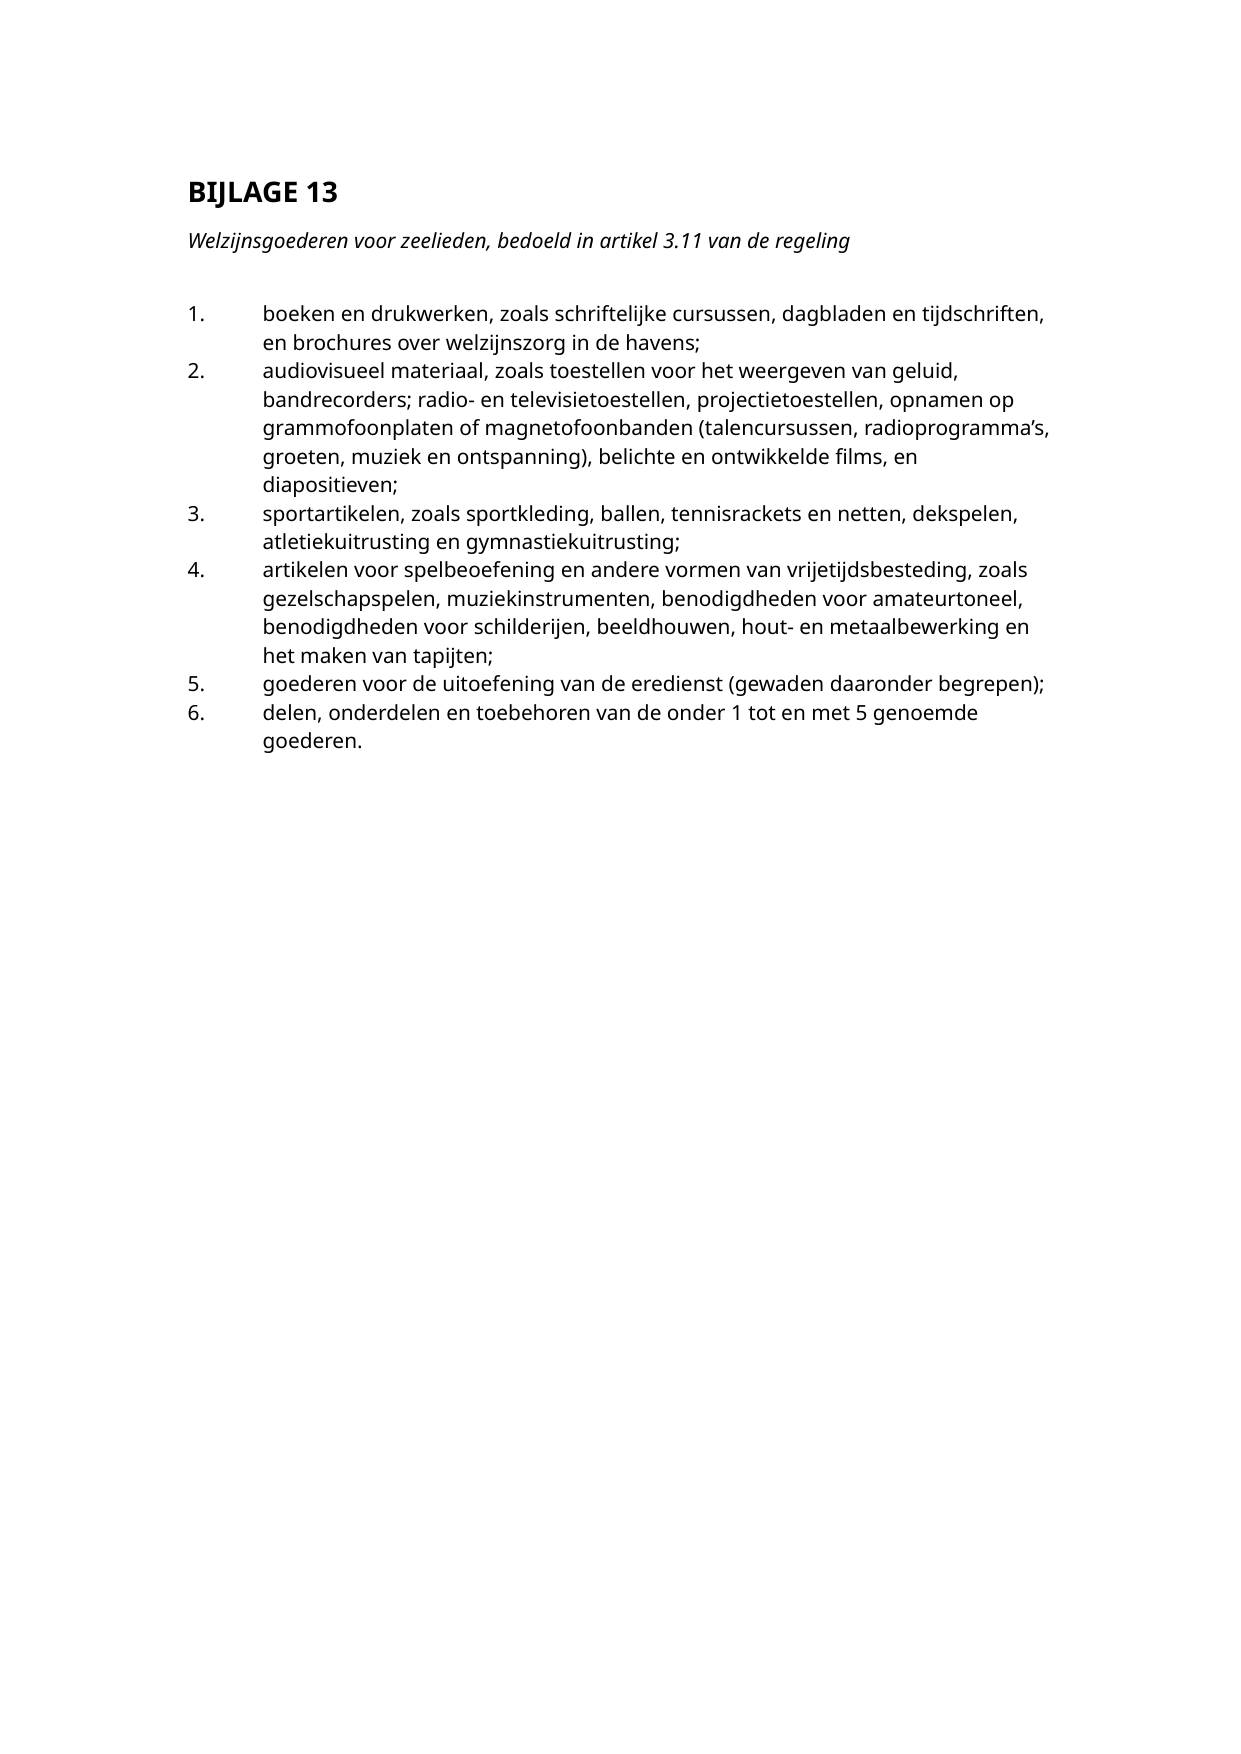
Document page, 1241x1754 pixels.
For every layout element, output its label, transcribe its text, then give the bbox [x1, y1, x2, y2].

list sportartikelen, zoals sportkleding, ballen, tennisrackets en netten, dekspelen, atletiekuitrusting en gymnastiekuitrusting; [187, 499, 1053, 556]
list boeken en drukwerken, zoals schriftelijke cursussen, dagbladen en tijdschriften, en brochures over welzijnszorg in de havens; [187, 299, 1053, 356]
list delen, onderdelen en toebehoren van de onder 1 tot en met 5 genoemde goederen. [187, 698, 1053, 754]
list artikelen voor spelbeoefening en andere vormen van vrijetijdsbesteding, zoals gezelschapspelen, muziekinstrumenten, benodigdheden voor amateurtoneel, benodigdheden voor schilderijen, beeldhouwen, hout- en metaalbewerking en het maken van tapijten; [187, 556, 1053, 669]
list audiovisueel materiaal, zoals toestellen voor het weergeven van geluid, bandrecorders; radio- en televisietoestellen, projectietoestellen, opnamen op grammofoonplaten of magnetofoonbanden (talencursussen, radioprogramma’s, groeten, muziek en ontspanning), belichte en ontwikkelde films, en diapositieven; [187, 356, 1053, 499]
subtitle BIJLAGE 13 [187, 172, 1053, 211]
list goederen voor de uitoefening van de eredienst (gewaden daaronder begrepen); [187, 669, 1053, 698]
text Welzijnsgoederen voor zeelieden, bedoeld in artikel 3.11 van de regeling [187, 226, 1053, 254]
